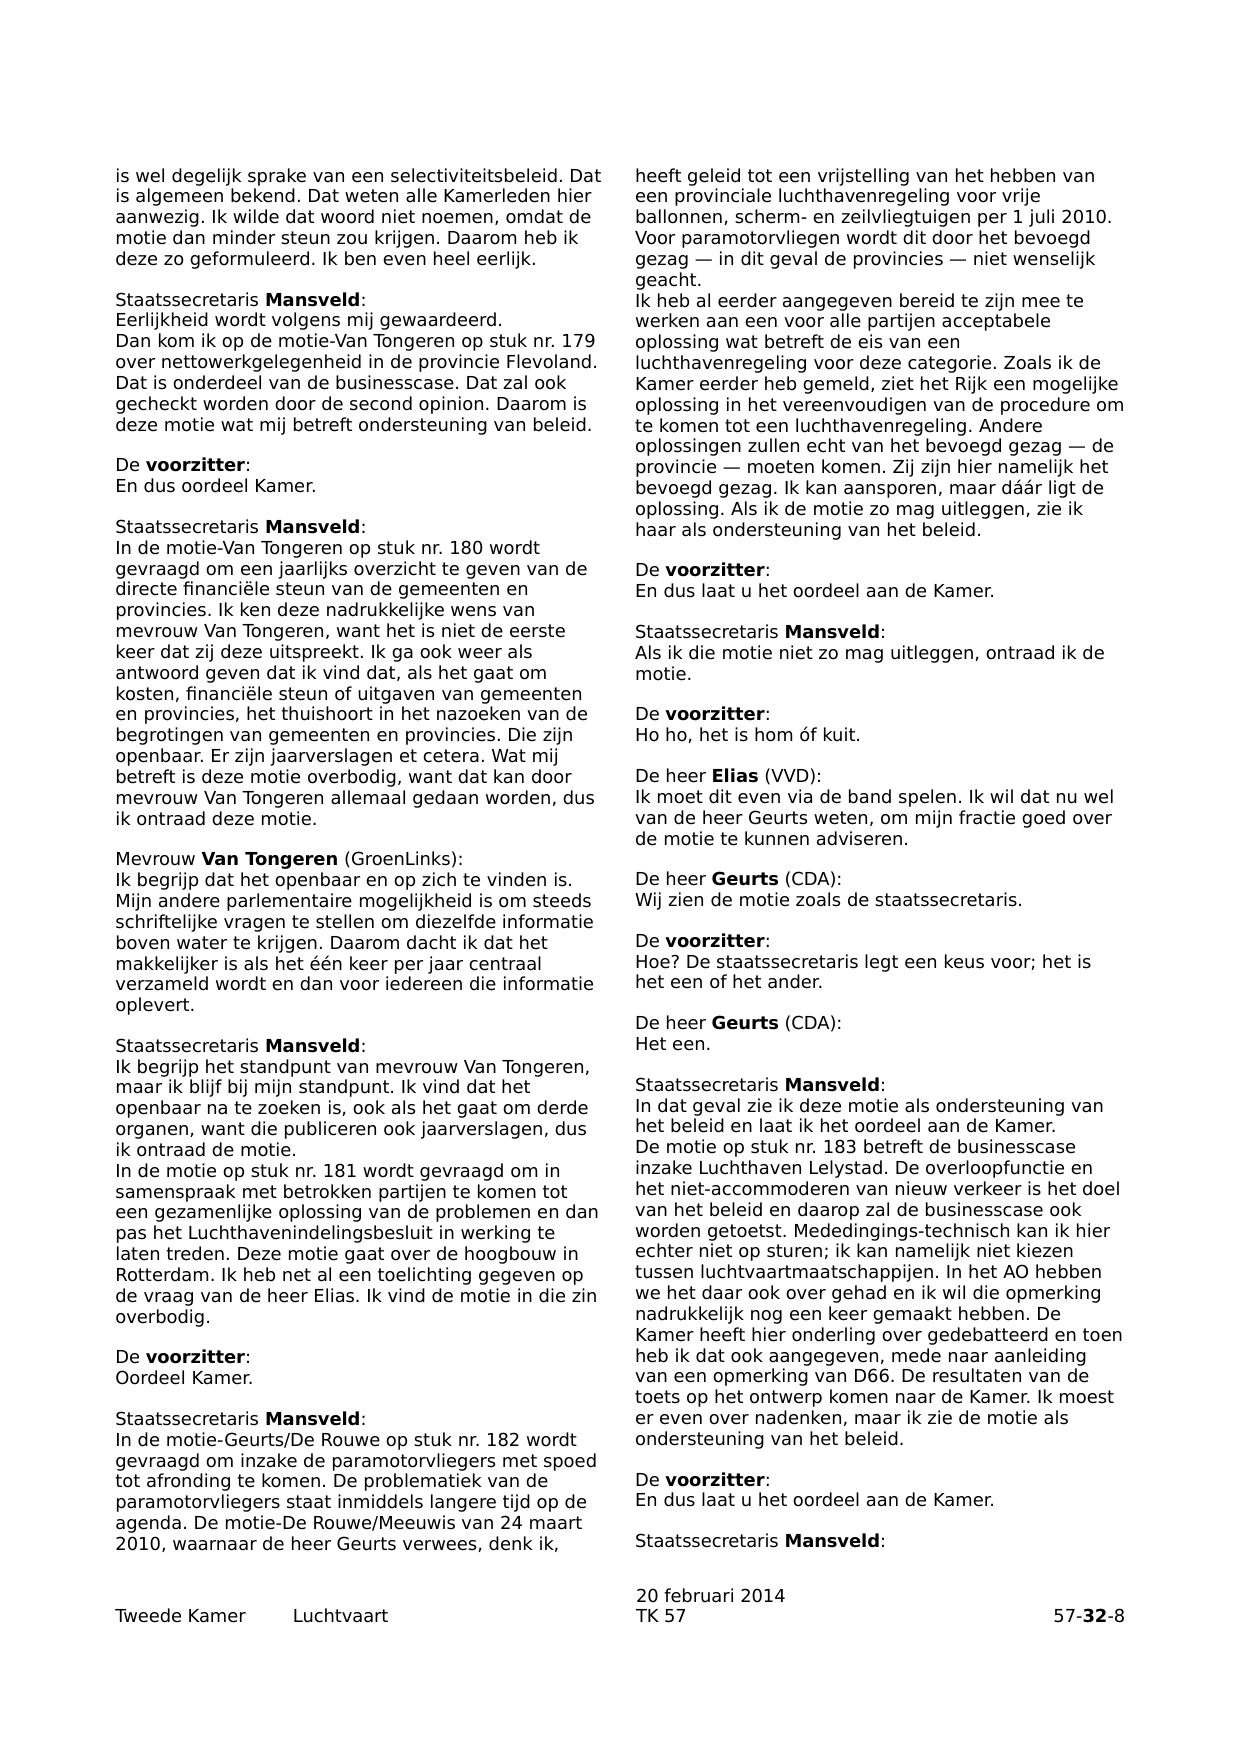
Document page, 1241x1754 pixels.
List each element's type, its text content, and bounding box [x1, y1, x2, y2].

text Eerlijkheid wordt volgens mij gewaardeerd. [115, 310, 605, 331]
text is wel degelijk sprake van een selectiviteitsbeleid. Dat is algemeen bekend. Dat weten alle Kamerleden hier aanwezig. Ik wilde dat woord niet noemen, omdat de motie dan minder steun zou krijgen. Daarom heb ik deze zo geformuleerd. Ik ben even heel eerlijk. [115, 165, 605, 269]
text Ik begrijp het standpunt van mevrouw Van Tongeren, maar ik blijf bij mijn standpunt. Ik vind dat het openbaar na te zoeken is, ook als het gaat om derde organen, want die publiceren ook jaarverslagen, dus ik ontraad de motie. [115, 1056, 605, 1161]
text En dus laat u het oordeel aan de Kamer. [635, 581, 1125, 602]
text De heer Geurts (CDA): [635, 869, 1125, 890]
text In de motie op stuk nr. 181 wordt gevraagd om in samenspraak met betrokken partijen te komen tot een gezamenlijke oplossing van de problemen en dan pas het Luchthavenindelingsbesluit in werking te laten treden. Deze motie gaat over de hoogbouw in Rotterdam. Ik heb net al een toelichting gegeven op de vraag van de heer Elias. Ik vind de motie in die zin overbodig. [115, 1161, 605, 1327]
text En dus oordeel Kamer. [115, 476, 605, 497]
text Oordeel Kamer. [115, 1368, 605, 1389]
text Staatssecretaris Mansveld: [115, 289, 605, 310]
text En dus laat u het oordeel aan de Kamer. [635, 1490, 1125, 1511]
text In de motie-Van Tongeren op stuk nr. 180 wordt gevraagd om een jaarlijks overzicht te geven van de directe financiële steun van de gemeenten en provincies. Ik ken deze nadrukkelijke wens van mevrouw Van Tongeren, want het is niet de eerste keer dat zij deze uitspreekt. Ik ga ook weer als antwoord geven dat ik vind dat, als het gaat om kosten, financiële steun of uitgaven van gemeenten en provincies, het thuishoort in het nazoeken van de begrotingen van gemeenten en provincies. Die zijn openbaar. Er zijn jaarverslagen et cetera. Wat mij betreft is deze motie overbodig, want dat kan door mevrouw Van Tongeren allemaal gedaan worden, dus ik ontraad deze motie. [115, 537, 605, 829]
text Staatssecretaris Mansveld: [115, 517, 605, 537]
text Dan kom ik op de motie-Van Tongeren op stuk nr. 179 over nettowerkgelegenheid in de provincie Flevoland. Dat is onderdeel van de businesscase. Dat zal ook gecheckt worden door de second opinion. Daarom is deze motie wat mij betreft ondersteuning van beleid. [115, 331, 605, 435]
text In de motie-Geurts/De Rouwe op stuk nr. 182 wordt gevraagd om inzake de paramotorvliegers met spoed tot afronding te komen. De problematiek van de paramotorvliegers staat inmiddels langere tijd op de agenda. De motie-De Rouwe/Meeuwis van 24 maart 2010, waarnaar de heer Geurts verwees, denk ik, [115, 1429, 605, 1554]
text De motie op stuk nr. 183 betreft de businesscase inzake Luchthaven Lelystad. De overloopfunctie en het niet-accommoderen van nieuw verkeer is het doel van het beleid en daarop zal de businesscase ook worden getoetst. Mededingings-technisch kan ik hier echter niet op sturen; ik kan namelijk niet kiezen tussen luchtvaartmaatschappijen. In het AO hebben we het daar ook over gehad en ik wil die opmerking nadrukkelijk nog een keer gemaakt hebben. De Kamer heeft hier onderling over gedebatteerd en toen heb ik dat ook aangegeven, mede naar aanleiding van een opmerking van D66. De resultaten van de toets op het ontwerp komen naar de Kamer. Ik moest er even over nadenken, maar ik zie de motie als ondersteuning van het beleid. [635, 1137, 1125, 1449]
text heeft geleid tot een vrijstelling van het hebben van een provinciale luchthavenregeling voor vrije ballonnen, scherm- en zeilvliegtuigen per 1 juli 2010. Voor paramotorvliegen wordt dit door het bevoegd gezag — in dit geval de provincies — niet wenselijk geacht. [635, 165, 1125, 290]
text Het een. [635, 1034, 1125, 1054]
text De voorzitter: [115, 1347, 605, 1368]
text Hoe? De staatssecretaris legt een keus voor; het is het een of het ander. [635, 951, 1125, 993]
text Staatssecretaris Mansveld: [115, 1036, 605, 1056]
text De voorzitter: [635, 931, 1125, 951]
text Staatssecretaris Mansveld: [635, 1531, 1125, 1552]
text De voorzitter: [635, 560, 1125, 581]
text Ik begrijp dat het openbaar en op zich te vinden is. Mijn andere parlementaire mogelijkheid is om steeds schriftelijke vragen te stellen om diezelfde informatie boven water te krijgen. Daarom dacht ik dat het makkelijker is als het één keer per jaar centraal verzameld wordt en dan voor iedereen die informatie oplevert. [115, 870, 605, 1016]
text Als ik die motie niet zo mag uitleggen, ontraad ik de motie. [635, 643, 1125, 684]
text In dat geval zie ik deze motie als ondersteuning van het beleid en laat ik het oordeel aan de Kamer. [635, 1095, 1125, 1137]
text De heer Elias (VVD): [635, 766, 1125, 787]
text Wij zien de motie zoals de staatssecretaris. [635, 890, 1125, 911]
text Staatssecretaris Mansveld: [115, 1409, 605, 1429]
text Ho ho, het is hom óf kuit. [635, 725, 1125, 746]
text De voorzitter: [635, 704, 1125, 725]
text Ik heb al eerder aangegeven bereid te zijn mee te werken aan een voor alle partijen acceptabele oplossing wat betreft de eis van een luchthavenregeling voor deze categorie. Zoals ik de Kamer eerder heb gemeld, ziet het Rijk een mogelijke oplossing in het vereenvoudigen van de procedure om te komen tot een luchthavenregeling. Andere oplossingen zullen echt van het bevoegd gezag — de provincie — moeten komen. Zij zijn hier namelijk het bevoegd gezag. Ik kan aansporen, maar dáár ligt de oplossing. Als ik de motie zo mag uitleggen, zie ik haar als ondersteuning van het beleid. [635, 290, 1125, 540]
text Ik moet dit even via de band spelen. Ik wil dat nu wel van de heer Geurts weten, om mijn fractie goed over de motie te kunnen adviseren. [635, 787, 1125, 849]
text De heer Geurts (CDA): [635, 1013, 1125, 1034]
text De voorzitter: [635, 1469, 1125, 1490]
text De voorzitter: [115, 455, 605, 476]
text Staatssecretaris Mansveld: [635, 1074, 1125, 1095]
text Staatssecretaris Mansveld: [635, 622, 1125, 643]
text Mevrouw Van Tongeren (GroenLinks): [115, 849, 605, 870]
